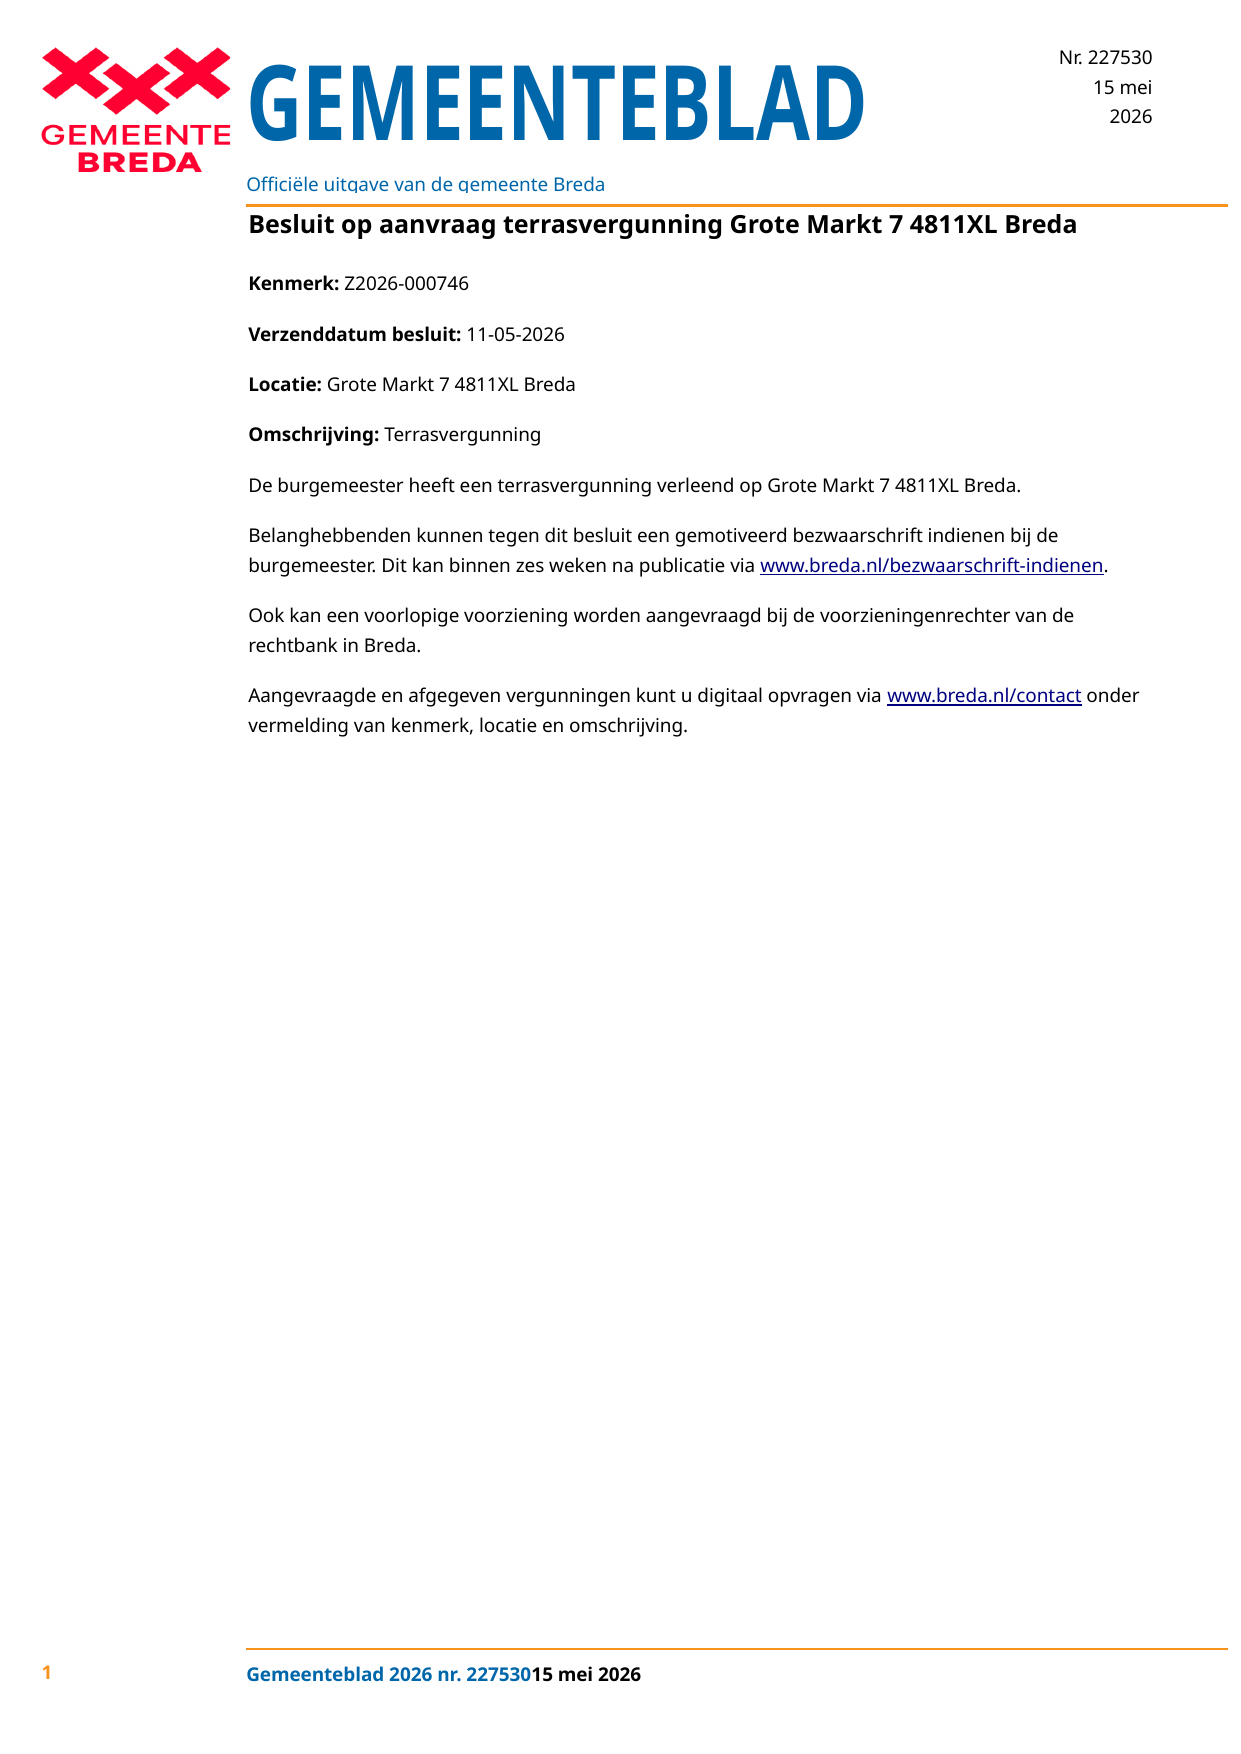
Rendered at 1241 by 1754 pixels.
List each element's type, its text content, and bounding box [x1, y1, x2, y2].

text Besluit op aanvraag terrasvergunning Grote Markt 7 4811XL Breda [248, 207, 1152, 241]
text De burgemeester heeft een terrasvergunning verleend op Grote Markt 7 4811XL Breda. [248, 472, 1152, 498]
text Aangevraagde en afgegeven vergunningen kunt u digitaal opvragen via www.breda.nl/contact onder vermelding van kenmerk, locatie en omschrijving. [248, 682, 1152, 738]
picture [41, 47, 231, 172]
text Locatie: Grote Markt 7 4811XL Breda [248, 371, 1152, 397]
text Belanghebbenden kunnen tegen dit besluit een gemotiveerd bezwaarschrift indienen bij de burgemeester. Dit kan binnen zes weken na publicatie via www.breda.nl/bezwaarschrift-indienen. [248, 522, 1152, 578]
text Omschrijving: Terrasvergunning [248, 422, 1152, 447]
text Ook kan een voorlopige voorziening worden aangevraagd bij de voorzieningenrechter van de rechtbank in Breda. [248, 602, 1152, 658]
text Verzenddatum besluit: 11-05-2026 [248, 321, 1152, 346]
text Kenmerk: Z2026-000746 [248, 270, 1152, 296]
